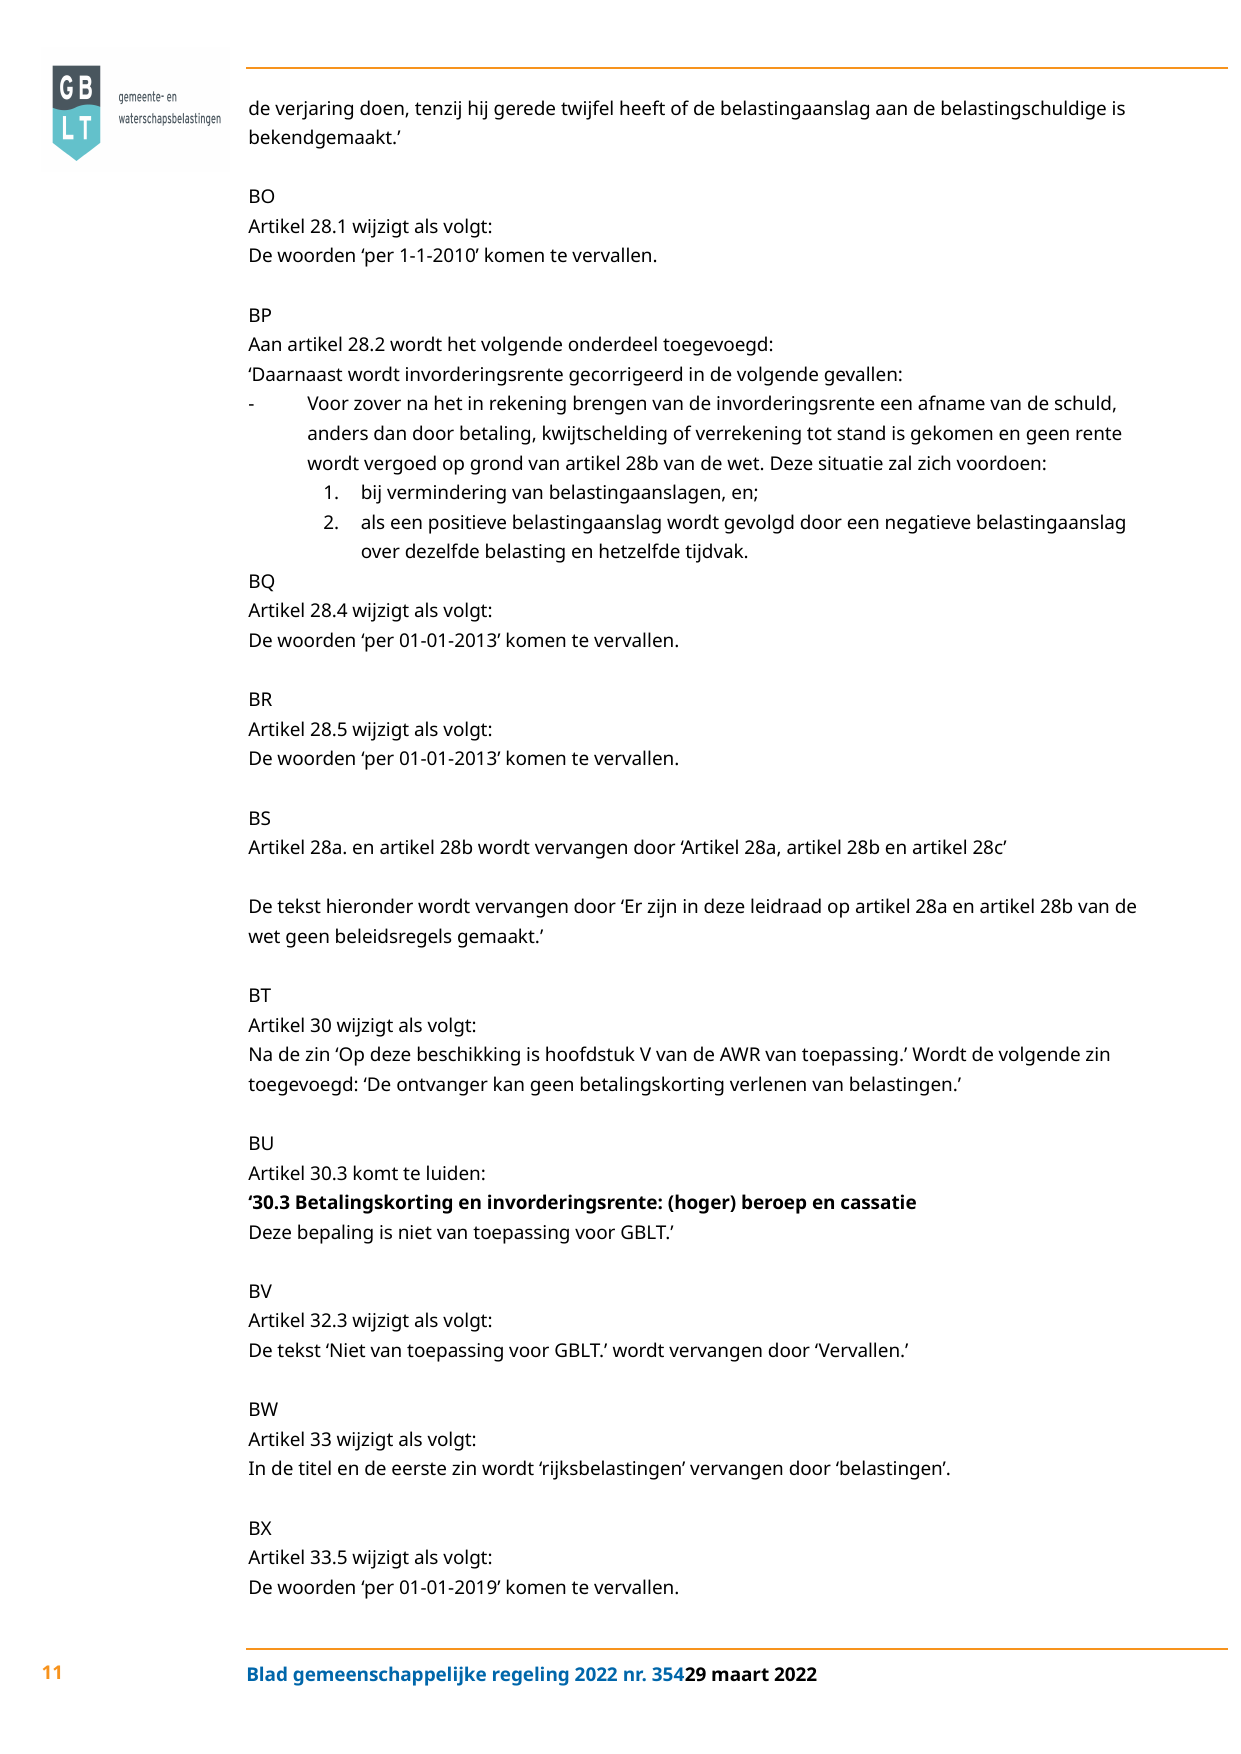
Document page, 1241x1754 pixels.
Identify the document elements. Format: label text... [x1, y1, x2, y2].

text Artikel 30.3 komt te luiden: [248, 1160, 1152, 1186]
list als een positieve belastingaanslag wordt gevolgd door een negatieve belastingaanslag over dezelfde belasting en hetzelfde tijdvak. [323, 509, 1152, 564]
text De tekst hieronder wordt vervangen door ‘Er zijn in deze leidraad op artikel 28a en artikel 28b van de wet geen beleidsregels gemaakt.’ [248, 893, 1152, 949]
text BS [248, 805, 1152, 831]
text Aan artikel 28.2 wordt het volgende onderdeel toegevoegd: [248, 331, 1152, 357]
text De tekst ‘Niet van toepassing voor GBLT.’ wordt vervangen door ‘Vervallen.’ [248, 1337, 1152, 1363]
text De woorden ‘per 01-01-2013’ komen te vervallen. [248, 746, 1152, 771]
text BP [248, 302, 1152, 328]
text Artikel 28.1 wijzigt als volgt: [248, 213, 1152, 239]
text BX [248, 1515, 1152, 1541]
text ‘30.3 Betalingskorting en invorderingsrente: (hoger) beroep en cassatie [248, 1189, 1152, 1215]
text BW [248, 1396, 1152, 1422]
text De woorden ‘per 01-01-2013’ komen te vervallen. [248, 627, 1152, 653]
text BO [248, 183, 1152, 209]
text de verjaring doen, tenzij hij gerede twijfel heeft of de belastingaanslag aan de belastingschuldige is bekendgemaakt.’ [248, 95, 1152, 150]
text In de titel en de eerste zin wordt ‘rijksbelastingen’ vervangen door ‘belastingen’. [248, 1456, 1152, 1481]
text De woorden ‘per 01-01-2019’ komen te vervallen. [248, 1574, 1152, 1600]
text De woorden ‘per 1-1-2010’ komen te vervallen. [248, 243, 1152, 268]
text BU [248, 1130, 1152, 1156]
text Artikel 33.5 wijzigt als volgt: [248, 1544, 1152, 1570]
text BT [248, 982, 1152, 1008]
list Voor zover na het in rekening brengen van de invorderingsrente een afname van de schuld, anders dan door betaling, kwijtschelding of verrekening tot stand is gekomen en geen rente wordt vergoed op grond van artikel 28b van de wet. Deze situatie zal zich voordoen: [248, 391, 1152, 476]
text Artikel 28.5 wijzigt als volgt: [248, 716, 1152, 742]
picture [41, 47, 231, 172]
text Artikel 32.3 wijzigt als volgt: [248, 1308, 1152, 1333]
text Artikel 30 wijzigt als volgt: [248, 1012, 1152, 1038]
text ‘Daarnaast wordt invorderingsrente gecorrigeerd in de volgende gevallen: [248, 361, 1152, 387]
text Na de zin ‘Op deze beschikking is hoofdstuk V van de AWR van toepassing.’ Wordt de volgende zin toegevoegd: ‘De ontvanger kan geen betalingskorting verlenen van belastingen.’ [248, 1041, 1152, 1097]
text Artikel 28.4 wijzigt als volgt: [248, 598, 1152, 623]
text BQ [248, 568, 1152, 594]
text Artikel 28a. en artikel 28b wordt vervangen door ‘Artikel 28a, artikel 28b en artikel 28c’ [248, 834, 1152, 860]
text BV [248, 1278, 1152, 1304]
text BR [248, 686, 1152, 712]
text Artikel 33 wijzigt als volgt: [248, 1426, 1152, 1452]
list bij vermindering van belastingaanslagen, en; [323, 479, 1152, 505]
text Deze bepaling is niet van toepassing voor GBLT.’ [248, 1219, 1152, 1245]
